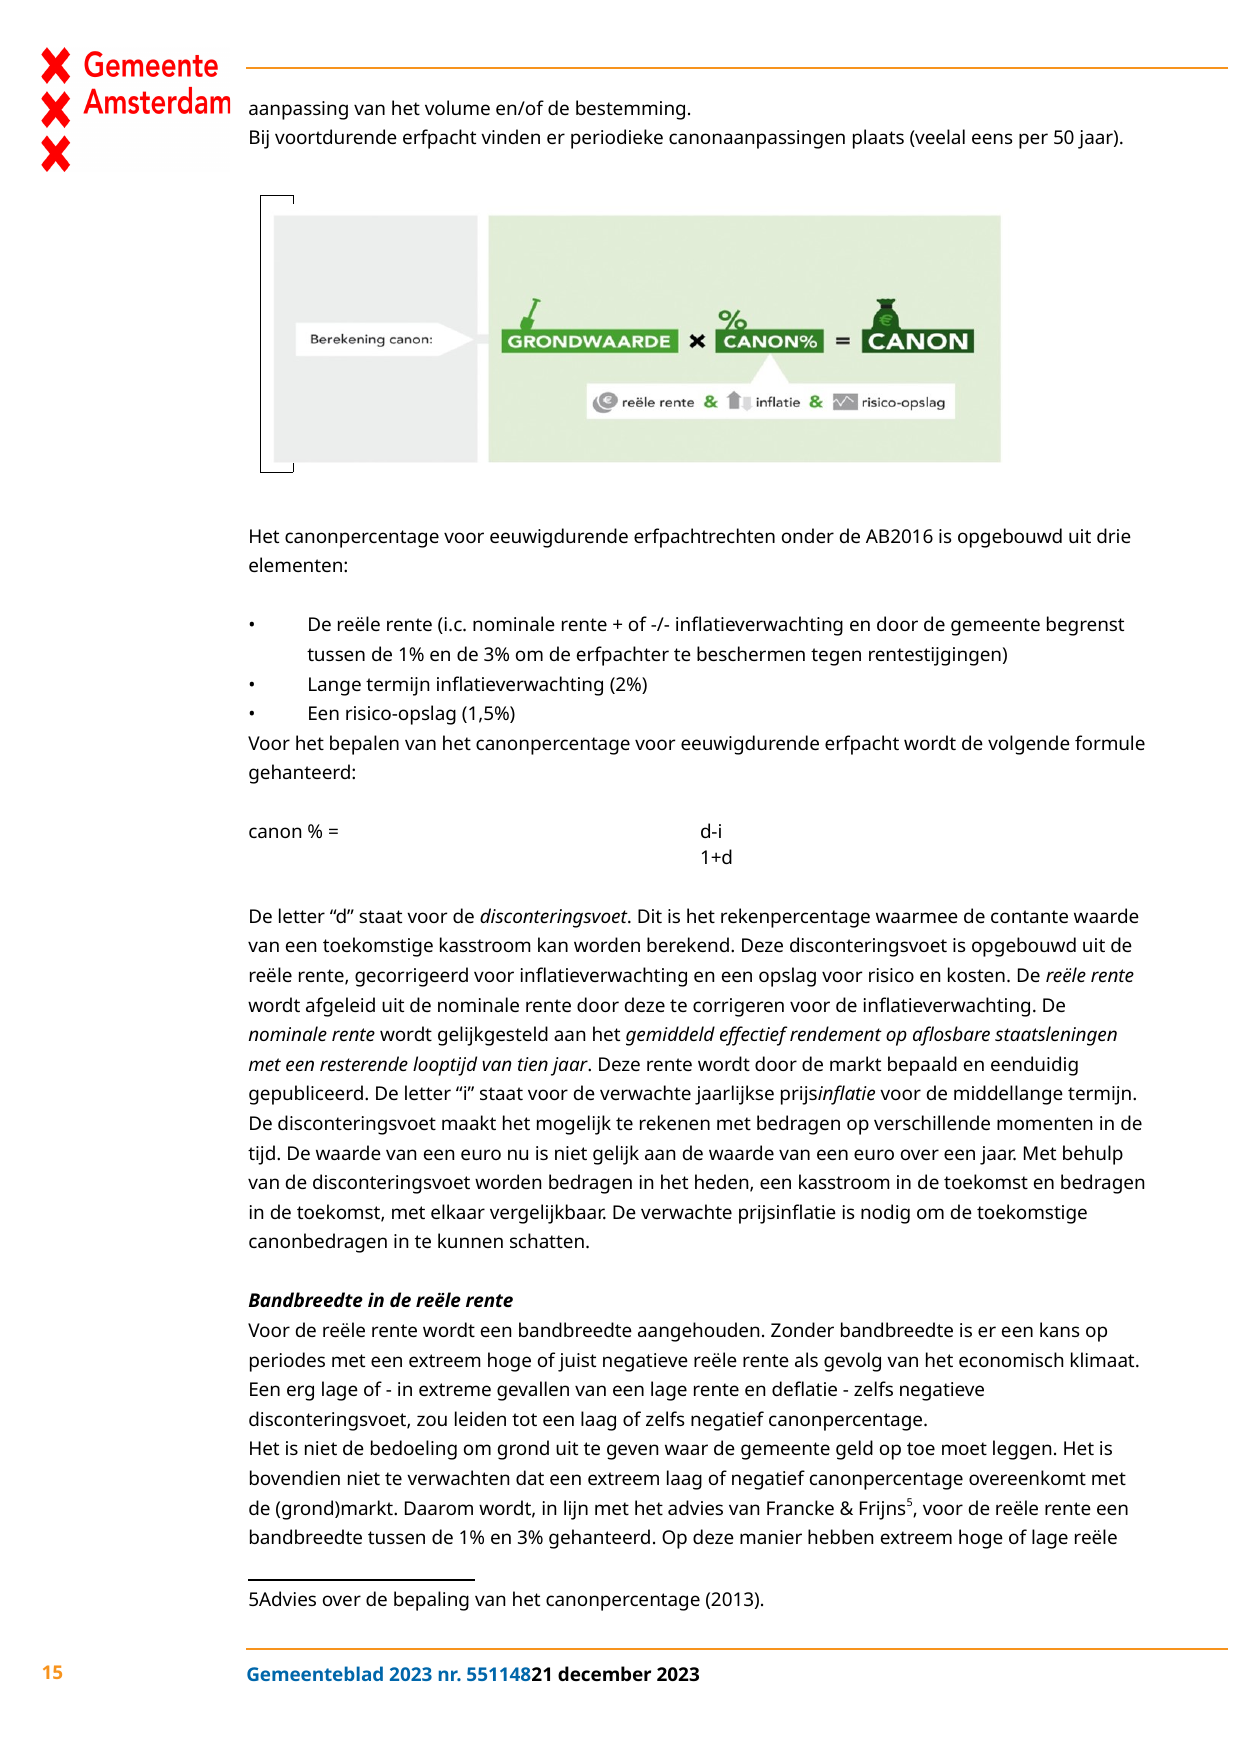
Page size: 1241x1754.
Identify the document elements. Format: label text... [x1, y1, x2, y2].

list Een risico-opslag (1,5%) [248, 700, 1152, 726]
list De reële rente (i.c. nominale rente + of -/- inflatieverwachting en door de gemeente begrenst tussen de 1% en de 3% om de erfpachter te beschermen tegen rentestijgingen) [248, 612, 1152, 667]
text Bandbreedte in de reële rente [248, 1288, 1152, 1313]
text Voor de reële rente wordt een bandbreedte aangehouden. Zonder bandbreedte is er een kans op periodes met een extreem hoge of juist negatieve reële rente als gevolg van het economisch klimaat. Een erg lage of - in extreme gevallen van een lage rente en deflatie - zelfs negatieve disconteringsvoet, zou leiden tot een laag of zelfs negatief canonpercentage. [248, 1317, 1152, 1432]
table_cell 1+d [700, 845, 1152, 870]
text De letter “d” staat voor de disconteringsvoet. Dit is het rekenpercentage waarmee de contante waarde van een toekomstige kasstroom kan worden berekend. Deze disconteringsvoet is opgebouwd uit de reële rente, gecorrigeerd voor inflatieverwachting en een opslag voor risico en kosten. De reële rente wordt afgeleid uit de nominale rente door deze te corrigeren voor de inflatieverwachting. De nominale rente wordt gelijkgesteld aan het gemiddeld effectief rendement op aflosbare staatsleningen met een resterende looptijd van tien jaar. Deze rente wordt door de markt bepaald en eenduidig gepubliceerd. De letter “i” staat voor de verwachte jaarlijkse prijsinflatie voor de middellange termijn. [248, 903, 1152, 1106]
table_header canon % = [248, 819, 700, 870]
text Het canonpercentage voor eeuwigdurende erfpachtrechten onder de AB2016 is opgebouwd uit drie elementen: [248, 523, 1152, 578]
picture [41, 47, 231, 172]
picture [268, 204, 1173, 463]
text Het is niet de bedoeling om grond uit te geven waar de gemeente geld op toe moet leggen. Het is bovendien niet te verwachten dat een extreem laag of negatief canonpercentage overeenkomt met de (grond)markt. Daarom wordt, in lijn met het advies van Francke & Frijns, voor de reële rente een bandbreedte tussen de 1% en 3% gehanteerd. Op deze manier hebben extreem hoge of lage reële [248, 1436, 1152, 1550]
text aanpassing van het volume en/of de bestemming. [248, 95, 1152, 121]
table_header d-i [700, 819, 1152, 844]
text Bij voortdurende erfpacht vinden er periodieke canonaanpassingen plaats (veelal eens per 50 jaar). [248, 124, 1152, 150]
text Advies over de bepaling van het canonpercentage (2013). [248, 1586, 1152, 1612]
list Lange termijn inflatieverwachting (2%) [248, 671, 1152, 696]
text De disconteringsvoet maakt het mogelijk te rekenen met bedragen op verschillende momenten in de tijd. De waarde van een euro nu is niet gelijk aan de waarde van een euro over een jaar. Met behulp van de disconteringsvoet worden bedragen in het heden, een kasstroom in de toekomst en bedragen in de toekomst, met elkaar vergelijkbaar. De verwachte prijsinflatie is nodig om de toekomstige canonbedragen in te kunnen schatten. [248, 1110, 1152, 1254]
text Voor het bepalen van het canonpercentage voor eeuwigdurende erfpacht wordt de volgende formule gehanteerd: [248, 730, 1152, 785]
